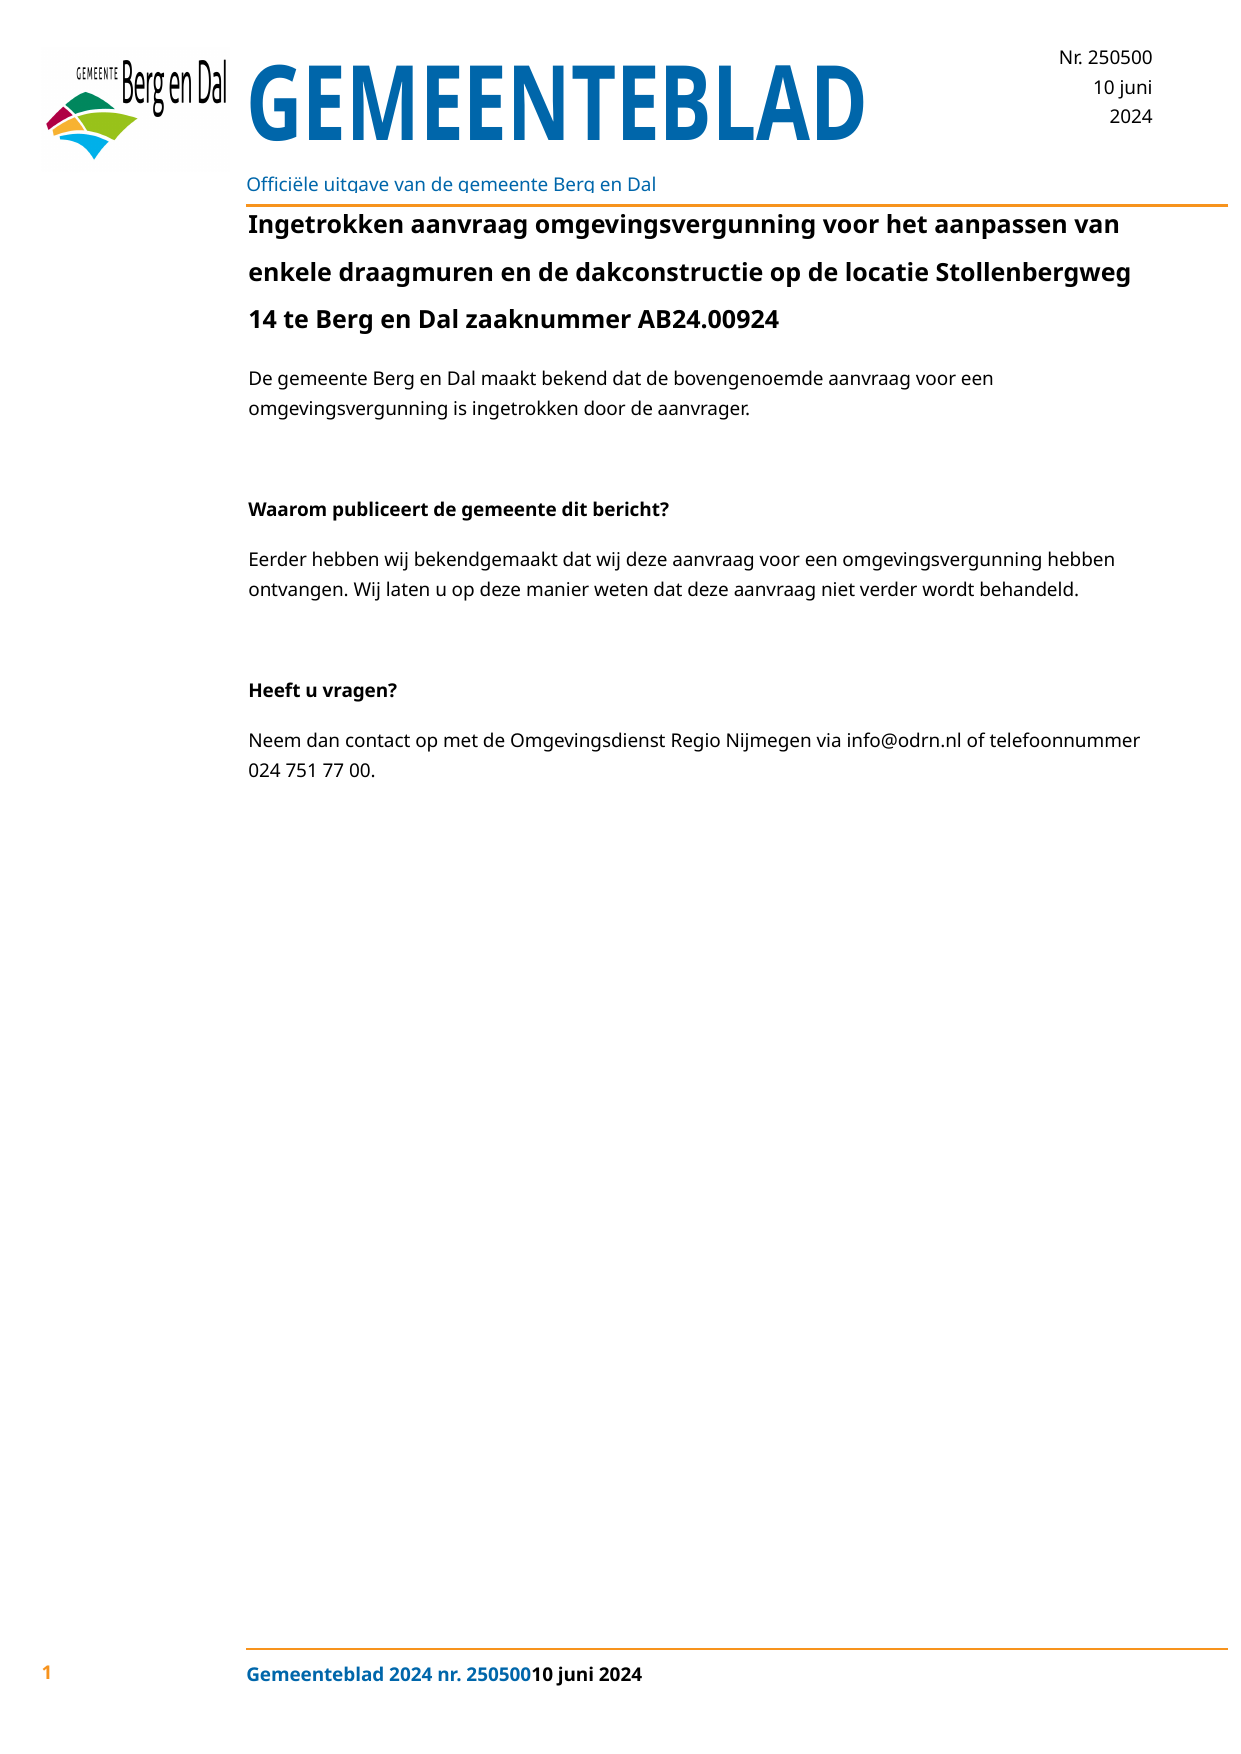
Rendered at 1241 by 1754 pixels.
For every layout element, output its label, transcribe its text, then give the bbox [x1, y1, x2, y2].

text Eerder hebben wij bekendgemaakt dat wij deze aanvraag voor een omgevingsvergunning hebben ontvangen. Wij laten u op deze manier weten dat deze aanvraag niet verder wordt behandeld. [248, 546, 1152, 602]
picture [41, 47, 231, 172]
text Ingetrokken aanvraag omgevingsvergunning voor het aanpassen van enkele draagmuren en de dakconstructie op de locatie Stollenbergweg 14 te Berg en Dal zaaknummer AB24.00924 [248, 207, 1152, 336]
text Heeft u vragen? [248, 677, 1152, 702]
text Waarom publiceert de gemeente dit bericht? [248, 496, 1152, 522]
text De gemeente Berg en Dal maakt bekend dat de bovengenoemde aanvraag voor een omgevingsvergunning is ingetrokken door de aanvrager. [248, 366, 1152, 421]
text Neem dan contact op met de Omgevingsdienst Regio Nijmegen via info@odrn.nl of telefoonnummer 024 751 77 00. [248, 727, 1152, 782]
